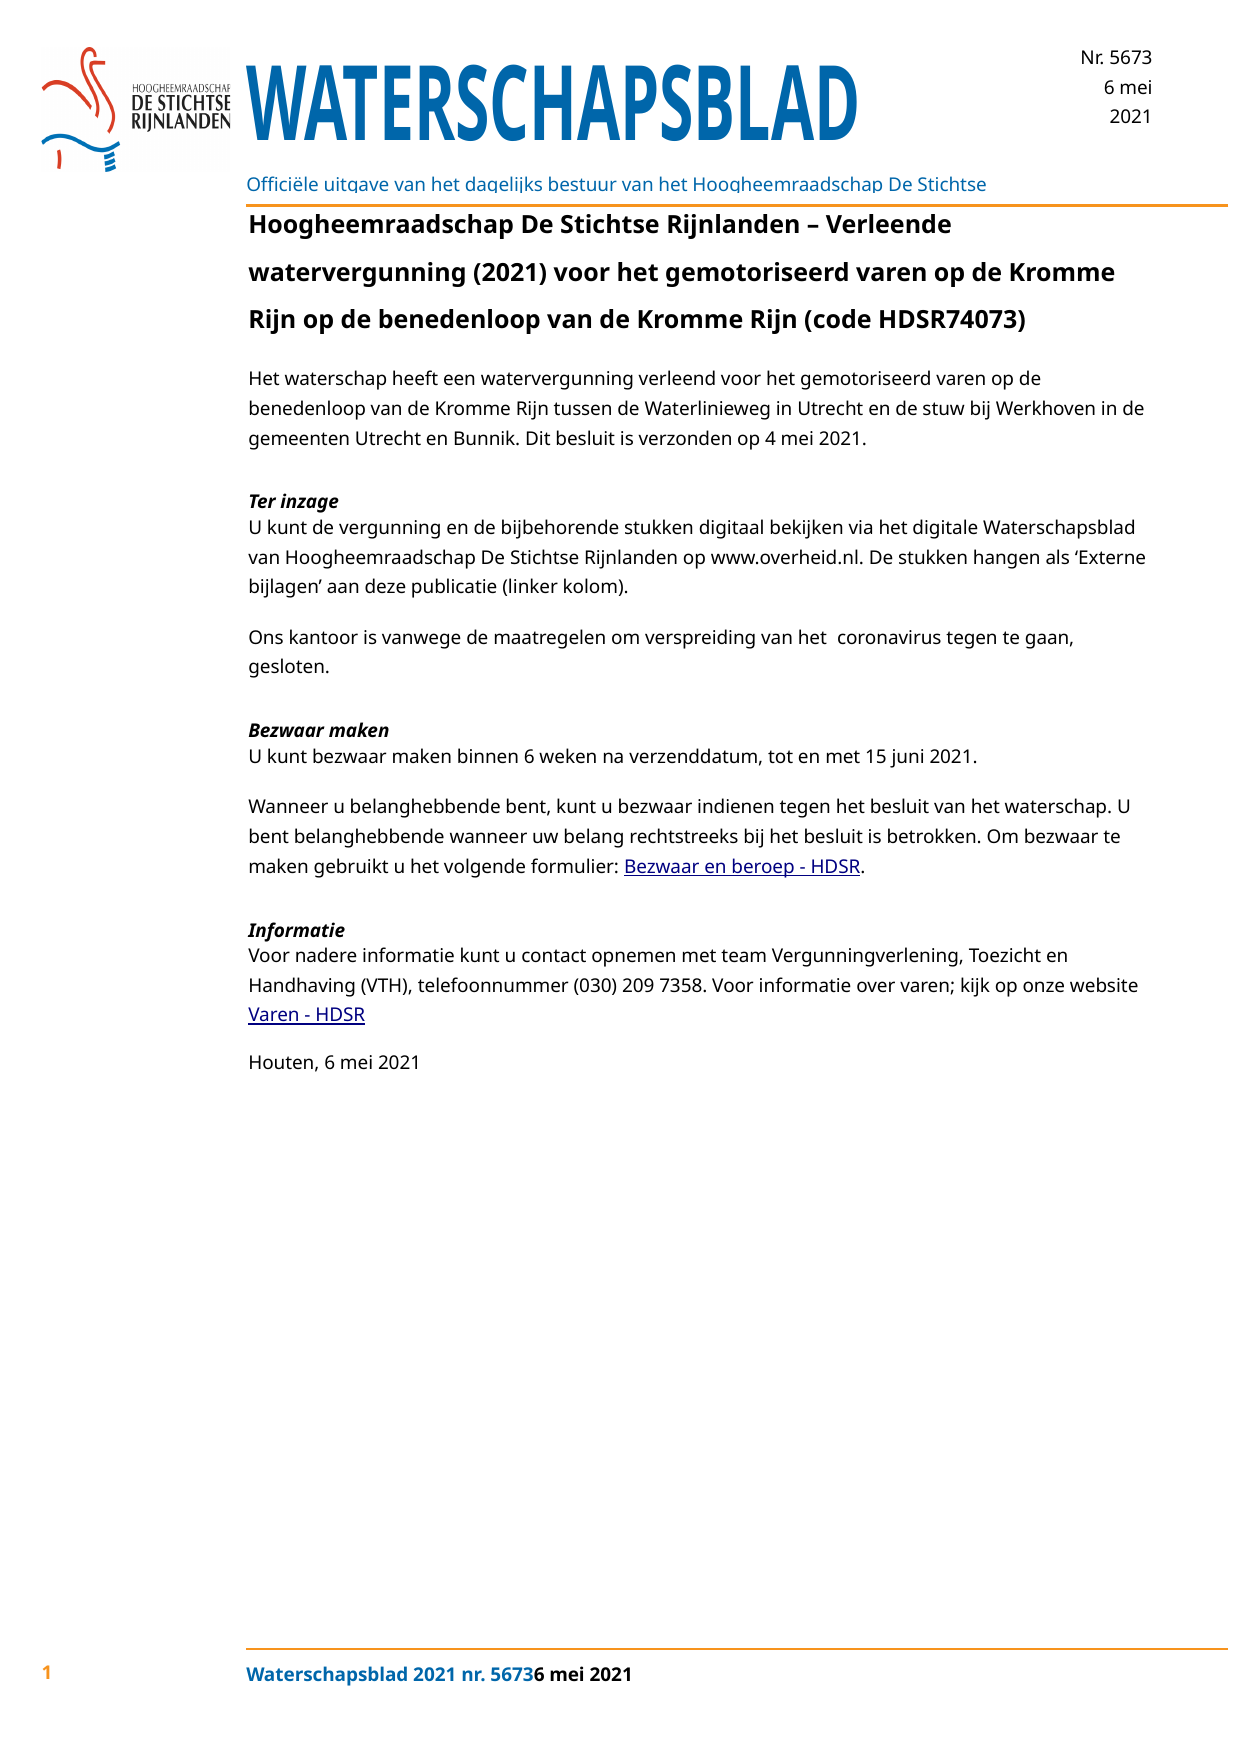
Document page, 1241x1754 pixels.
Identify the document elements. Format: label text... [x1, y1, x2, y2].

text Ons kantoor is vanwege de maatregelen om verspreiding van het coronavirus tegen te gaan, gesloten. [248, 624, 1152, 679]
text Houten, 6 mei 2021 [248, 1049, 1152, 1075]
text Bezwaar maken [248, 717, 1152, 743]
text Hoogheemraadschap De Stichtse Rijnlanden – Verleende watervergunning (2021) voor het gemotoriseerd varen op de Kromme Rijn op de benedenloop van de Kromme Rijn (code HDSR74073) [248, 207, 1152, 336]
text Voor nadere informatie kunt u contact opnemen met team Vergunningverlening, Toezicht en Handhaving (VTH), telefoonnummer (030) 209 7358. Voor informatie over varen; kijk op onze website Varen - HDSR [248, 942, 1152, 1027]
text Ter inzage [248, 489, 1152, 514]
text Informatie [248, 917, 1152, 942]
text U kunt de vergunning en de bijbehorende stukken digitaal bekijken via het digitale Waterschapsblad van Hoogheemraadschap De Stichtse Rijnlanden op www.overheid.nl. De stukken hangen als ‘Externe bijlagen’ aan deze publicatie (linker kolom). [248, 514, 1152, 599]
text Wanneer u belanghebbende bent, kunt u bezwaar indienen tegen het besluit van het waterschap. U bent belanghebbende wanneer uw belang rechtstreeks bij het besluit is betrokken. Om bezwaar te maken gebruikt u het volgende formulier: Bezwaar en beroep - HDSR. [248, 794, 1152, 878]
text U kunt bezwaar maken binnen 6 weken na verzenddatum, tot en met 15 juni 2021. [248, 743, 1152, 769]
text Het waterschap heeft een watervergunning verleend voor het gemotoriseerd varen op de benedenloop van de Kromme Rijn tussen de Waterlinieweg in Utrecht en de stuw bij Werkhoven in de gemeenten Utrecht en Bunnik. Dit besluit is verzonden op 4 mei 2021. [248, 366, 1152, 450]
picture [41, 47, 231, 172]
